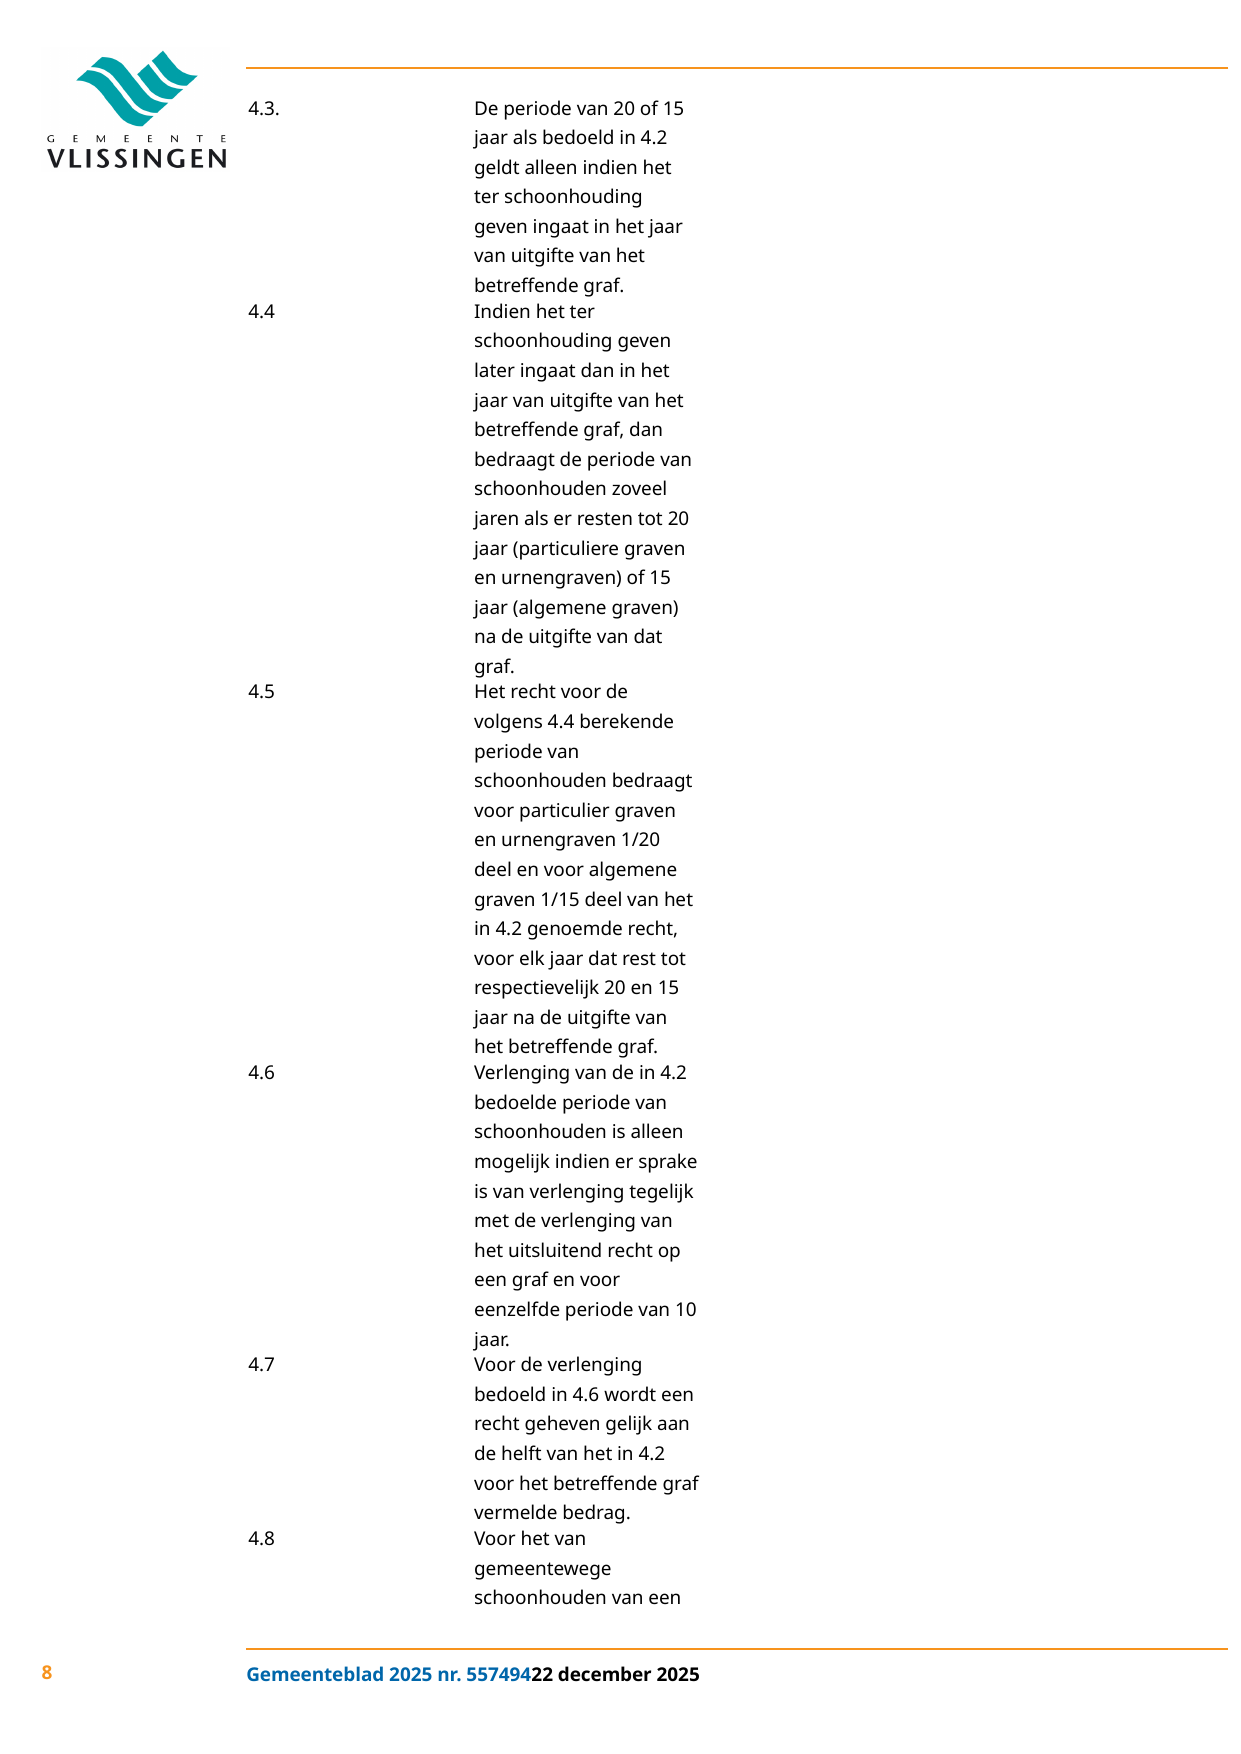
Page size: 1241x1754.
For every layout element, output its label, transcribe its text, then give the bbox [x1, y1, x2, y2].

table_cell 4.6 [248, 1060, 474, 1351]
table_cell 4.3. [248, 95, 474, 298]
table_cell [700, 95, 926, 298]
table_cell Het recht voor de volgens 4.4 berekende periode van schoonhouden bedraagt voor particulier graven en urnengraven 1/20 deel en voor algemene graven 1/15 deel van het in 4.2 genoemde recht, voor elk jaar dat rest tot respectievelijk 20 en 15 jaar na de uitgifte van het betreffende graf. [474, 679, 700, 1059]
table_cell 4.8 [248, 1525, 474, 1610]
table_cell [700, 298, 926, 679]
picture [41, 47, 231, 172]
table_cell [926, 95, 1152, 298]
table_cell Voor het van gemeentewege schoonhouden van een [474, 1525, 700, 1610]
table_cell [700, 1060, 926, 1351]
table_cell 4.4 [248, 298, 474, 679]
table_cell Verlenging van de in 4.2 bedoelde periode van schoonhouden is alleen mogelijk indien er sprake is van verlenging tegelijk met de verlenging van het uitsluitend recht op een graf en voor eenzelfde periode van 10 jaar. [474, 1060, 700, 1351]
table_cell [700, 1525, 926, 1610]
table_cell 4.5 [248, 679, 474, 1059]
table_cell [700, 1351, 926, 1525]
table_cell De periode van 20 of 15 jaar als bedoeld in 4.2 geldt alleen indien het ter schoonhouding geven ingaat in het jaar van uitgifte van het betreffende graf. [474, 95, 700, 298]
table_cell 4.7 [248, 1351, 474, 1525]
table_cell [926, 298, 1152, 679]
table_cell [700, 679, 926, 1059]
table_cell Voor de verlenging bedoeld in 4.6 wordt een recht geheven gelijk aan de helft van het in 4.2 voor het betreffende graf vermelde bedrag. [474, 1351, 700, 1525]
table_cell [926, 679, 1152, 1059]
table_cell Indien het ter schoonhouding geven later ingaat dan in het jaar van uitgifte van het betreffende graf, dan bedraagt de periode van schoonhouden zoveel jaren als er resten tot 20 jaar (particuliere graven en urnengraven) of 15 jaar (algemene graven) na de uitgifte van dat graf. [474, 298, 700, 679]
table_cell [926, 1525, 1152, 1610]
table_cell [926, 1351, 1152, 1525]
table_cell [926, 1060, 1152, 1351]
